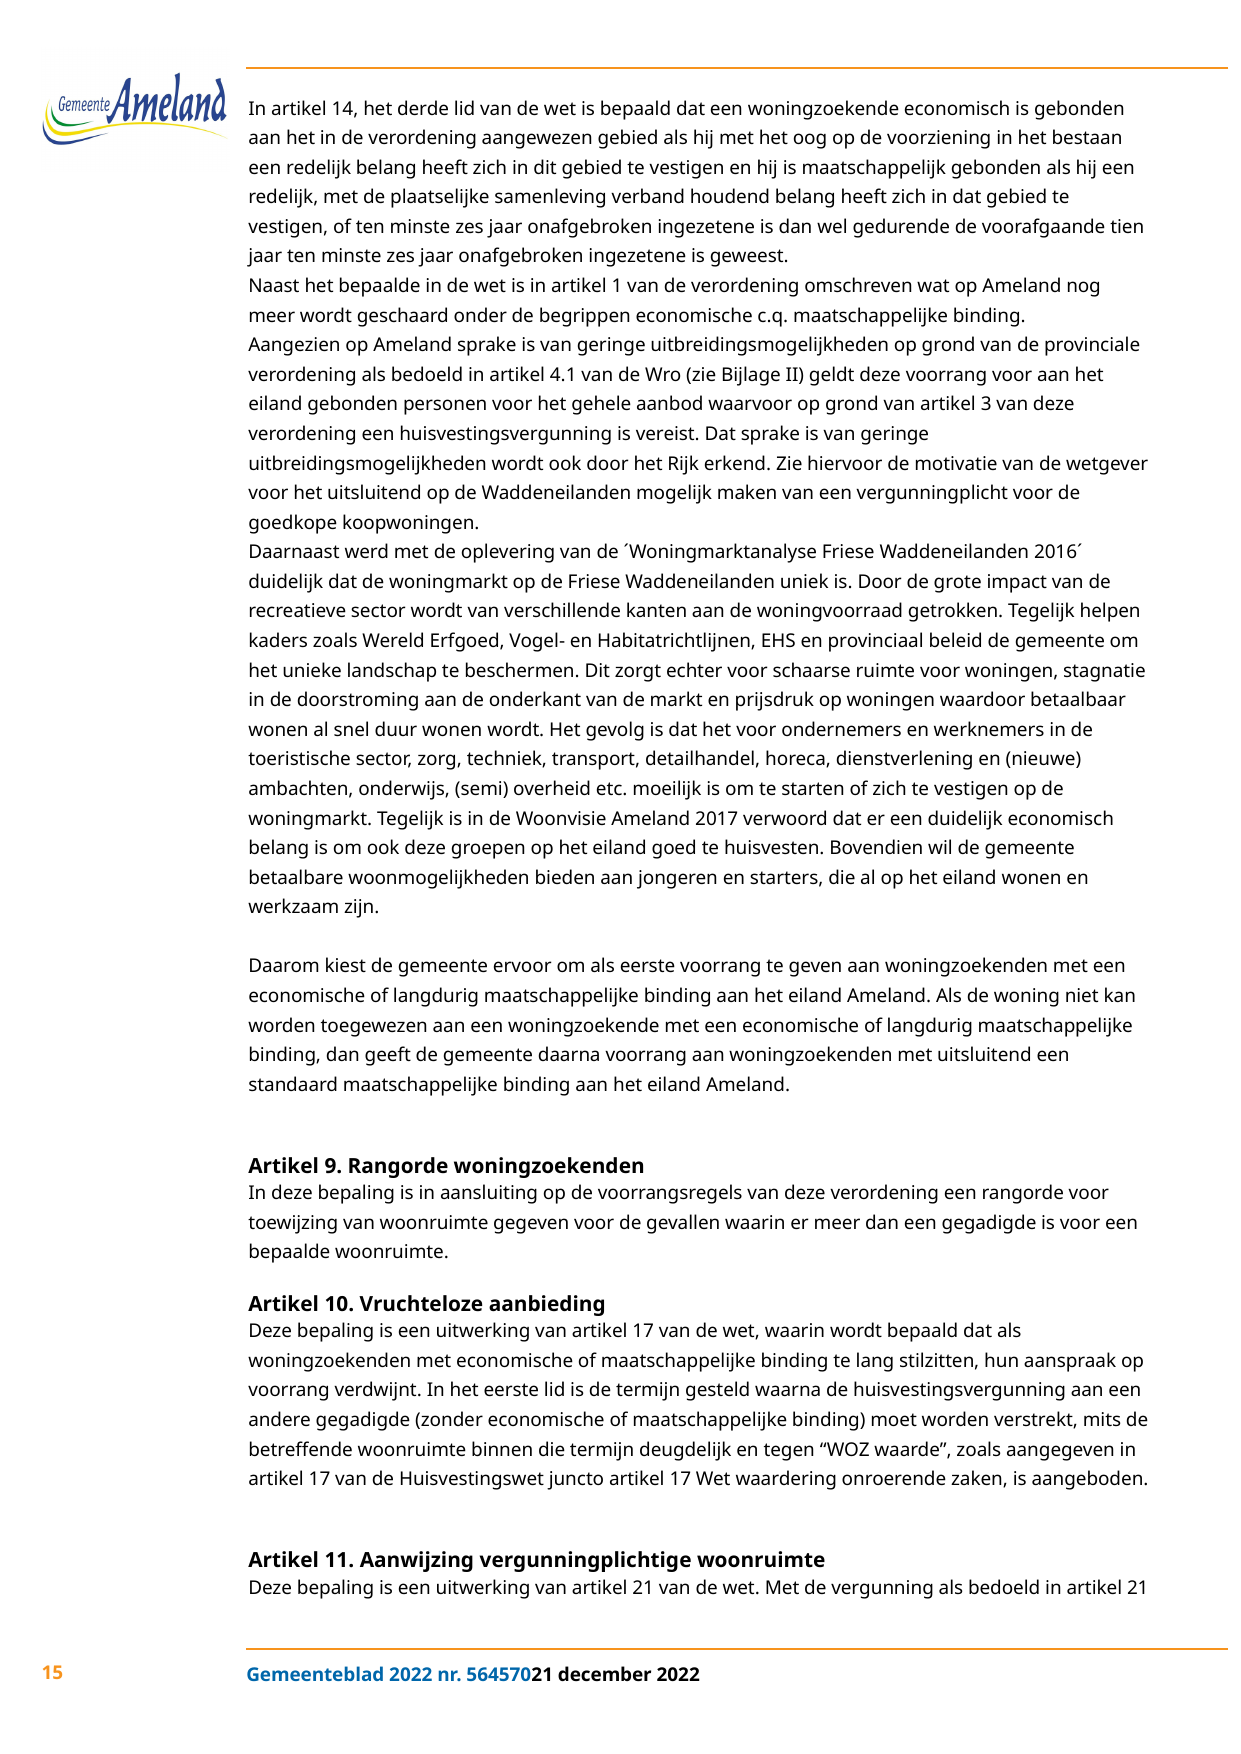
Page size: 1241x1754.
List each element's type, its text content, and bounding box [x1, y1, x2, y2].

text Naast het bepaalde in de wet is in artikel 1 van de verordening omschreven wat op Ameland nog meer wordt geschaard onder de begrippen economische c.q. maatschappelijke binding. [248, 272, 1152, 328]
text Artikel 9. Rangorde woningzoekenden [248, 1151, 1152, 1179]
picture [41, 47, 231, 172]
text Daarom kiest de gemeente ervoor om als eerste voorrang te geven aan woningzoekenden met een economische of langdurig maatschappelijke binding aan het eiland Ameland. Als de woning niet kan worden toegewezen aan een woningzoekende met een economische of langdurig maatschappelijke binding, dan geeft de gemeente daarna voorrang aan woningzoekenden met uitsluitend een standaard maatschappelijke binding aan het eiland Ameland. [248, 953, 1152, 1097]
text Artikel 10. Vruchteloze aanbieding [248, 1289, 1152, 1317]
text Daarnaast werd met de oplevering van de ´Woningmarktanalyse Friese Waddeneilanden 2016´ duidelijk dat de woningmarkt op de Friese Waddeneilanden uniek is. Door de grote impact van de recreatieve sector wordt van verschillende kanten aan de woningvoorraad getrokken. Tegelijk helpen kaders zoals Wereld Erfgoed, Vogel- en Habitatrichtlijnen, EHS en provinciaal beleid de gemeente om het unieke landschap te beschermen. Dit zorgt echter voor schaarse ruimte voor woningen, stagnatie in de doorstroming aan de onderkant van de markt en prijsdruk op woningen waardoor betaalbaar wonen al snel duur wonen wordt. Het gevolg is dat het voor ondernemers en werknemers in de toeristische sector, zorg, techniek, transport, detailhandel, horeca, dienstverlening en (nieuwe) ambachten, onderwijs, (semi) overheid etc. moeilijk is om te starten of zich te vestigen op de woningmarkt. Tegelijk is in de Woonvisie Ameland 2017 verwoord dat er een duidelijk economisch belang is om ook deze groepen op het eiland goed te huisvesten. Bovendien wil de gemeente betaalbare woonmogelijkheden bieden aan jongeren en starters, die al op het eiland wonen en werkzaam zijn. [248, 538, 1152, 919]
text Deze bepaling is een uitwerking van artikel 21 van de wet. Met de vergunning als bedoeld in artikel 21 [248, 1574, 1152, 1599]
text In deze bepaling is in aansluiting op de voorrangsregels van deze verordening een rangorde voor toewijzing van woonruimte gegeven voor de gevallen waarin er meer dan een gegadigde is voor een bepaalde woonruimte. [248, 1179, 1152, 1264]
text Deze bepaling is een uitwerking van artikel 17 van de wet, waarin wordt bepaald dat als woningzoekenden met economische of maatschappelijke binding te lang stilzitten, hun aanspraak op voorrang verdwijnt. In het eerste lid is de termijn gesteld waarna de huisvestingsvergunning aan een andere gegadigde (zonder economische of maatschappelijke binding) moet worden verstrekt, mits de betreffende woonruimte binnen die termijn deugdelijk en tegen “WOZ waarde”, zoals aangegeven in artikel 17 van de Huisvestingswet juncto artikel 17 Wet waardering onroerende zaken, is aangeboden. [248, 1317, 1152, 1491]
text Artikel 11. Aanwijzing vergunningplichtige woonruimte [248, 1545, 1152, 1574]
text In artikel 14, het derde lid van de wet is bepaald dat een woningzoekende economisch is gebonden aan het in de verordening aangewezen gebied als hij met het oog op de voorziening in het bestaan een redelijk belang heeft zich in dit gebied te vestigen en hij is maatschappelijk gebonden als hij een redelijk, met de plaatselijke samenleving verband houdend belang heeft zich in dat gebied te vestigen, of ten minste zes jaar onafgebroken ingezetene is dan wel gedurende de voorafgaande tien jaar ten minste zes jaar onafgebroken ingezetene is geweest. [248, 95, 1152, 268]
text Aangezien op Ameland sprake is van geringe uitbreidingsmogelijkheden op grond van de provinciale verordening als bedoeld in artikel 4.1 van de Wro (zie Bijlage II) geldt deze voorrang voor aan het eiland gebonden personen voor het gehele aanbod waarvoor op grond van artikel 3 van deze verordening een huisvestingsvergunning is vereist. Dat sprake is van geringe uitbreidingsmogelijkheden wordt ook door het Rijk erkend. Zie hiervoor de motivatie van de wetgever voor het uitsluitend op de Waddeneilanden mogelijk maken van een vergunningplicht voor de goedkope koopwoningen. [248, 331, 1152, 535]
